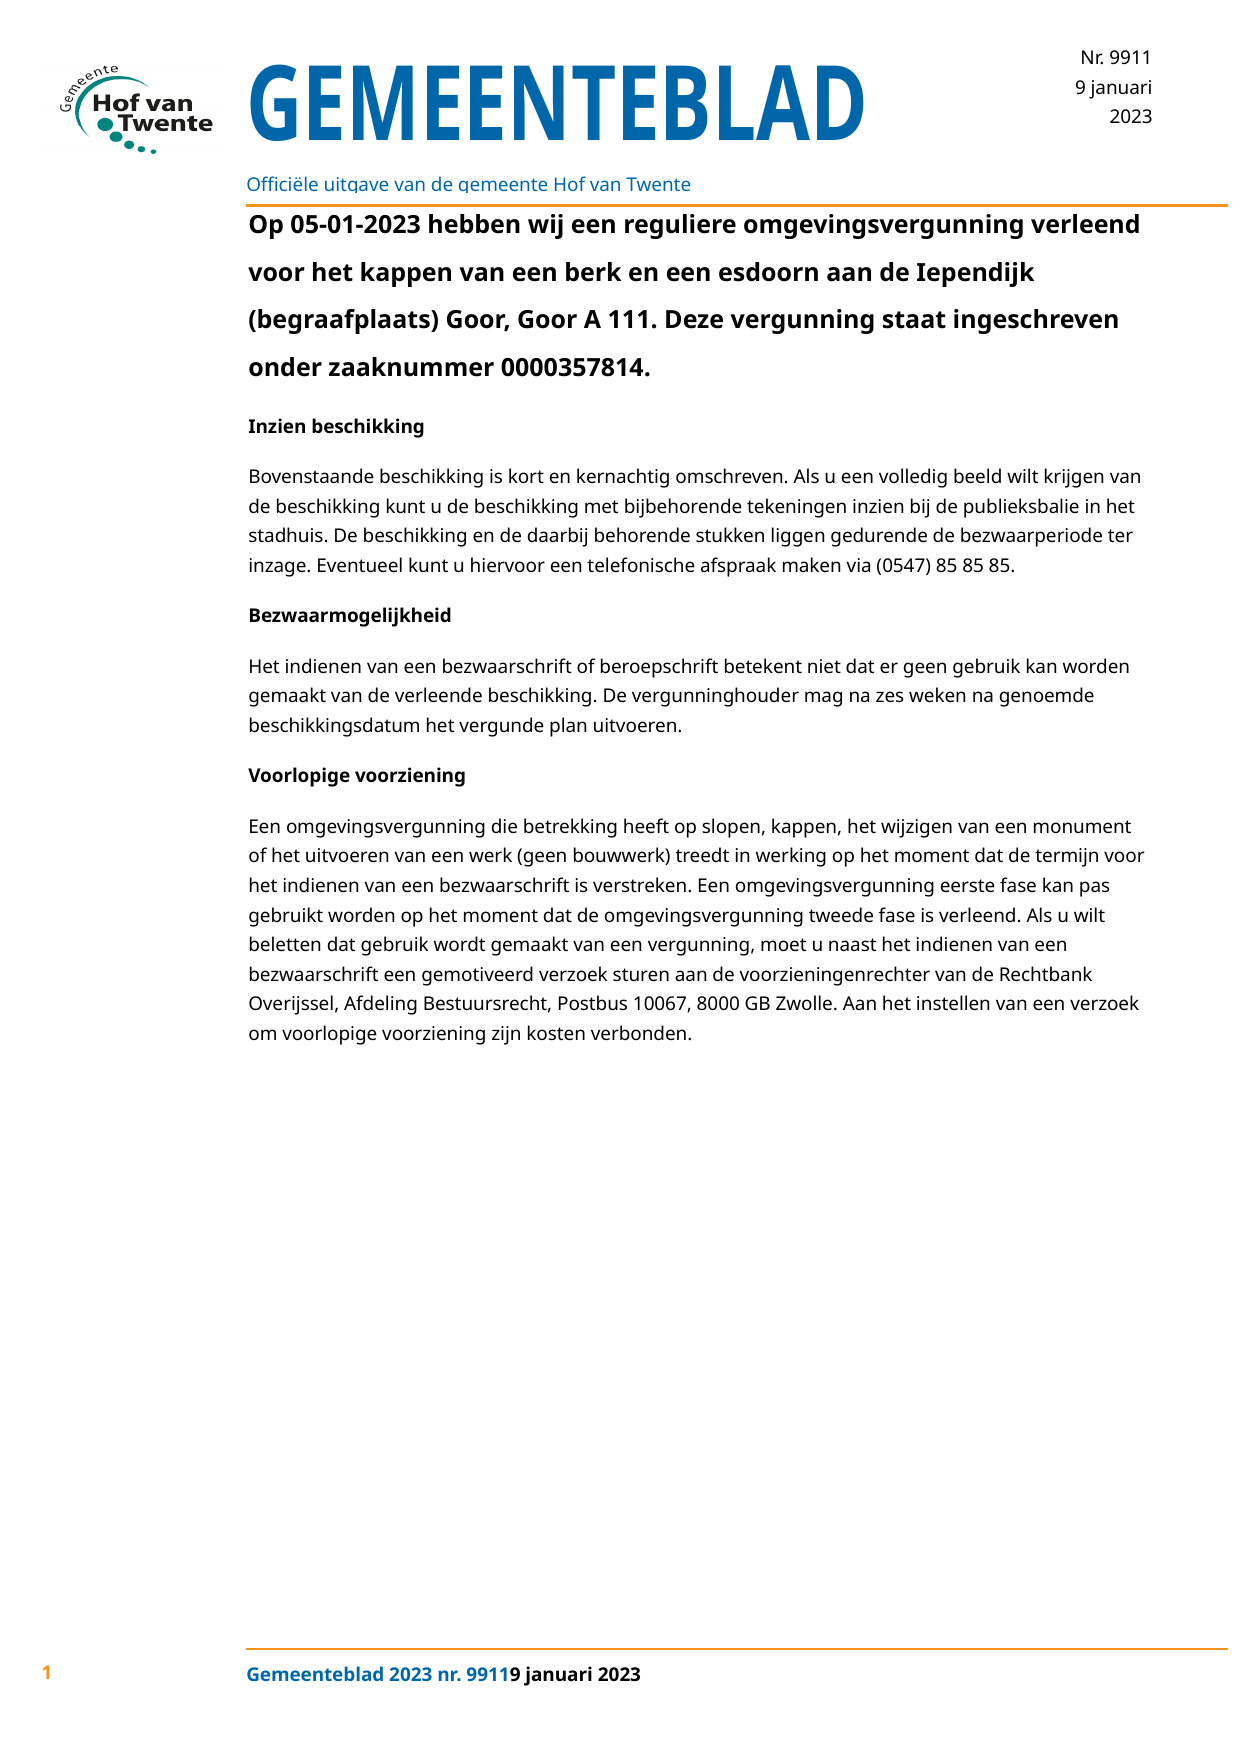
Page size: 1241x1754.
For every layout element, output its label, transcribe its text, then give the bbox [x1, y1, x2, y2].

text Een omgevingsvergunning die betrekking heeft op slopen, kappen, het wijzigen van een monument of het uitvoeren van een werk (geen bouwwerk) treedt in werking op het moment dat de termijn voor het indienen van een bezwaarschrift is verstreken. Een omgevingsvergunning eerste fase kan pas gebruikt worden op het moment dat de omgevingsvergunning tweede fase is verleend. Als u wilt beletten dat gebruik wordt gemaakt van een vergunning, moet u naast het indienen van een bezwaarschrift een gemotiveerd verzoek sturen aan de voorzieningenrechter van de Rechtbank Overijssel, Afdeling Bestuursrecht, Postbus 10067, 8000 GB Zwolle. Aan het instellen van een verzoek om voorlopige voorziening zijn kosten verbonden. [248, 813, 1152, 1046]
text Bezwaarmogelijkheid [248, 603, 1152, 628]
picture [41, 47, 231, 172]
text Inzien beschikking [248, 413, 1152, 439]
text Voorlopige voorziening [248, 763, 1152, 788]
text Het indienen van een bezwaarschrift of beroepschrift betekent niet dat er geen gebruik kan worden gemaakt van de verleende beschikking. De vergunninghouder mag na zes weken na genoemde beschikkingsdatum het vergunde plan uitvoeren. [248, 653, 1152, 738]
text Op 05-01-2023 hebben wij een reguliere omgevingsvergunning verleend voor het kappen van een berk en een esdoorn aan de Iependijk (begraafplaats) Goor, Goor A 111. Deze vergunning staat ingeschreven onder zaaknummer 0000357814. [248, 207, 1152, 384]
text Bovenstaande beschikking is kort en kernachtig omschreven. Als u een volledig beeld wilt krijgen van de beschikking kunt u de beschikking met bijbehorende tekeningen inzien bij de publieksbalie in het stadhuis. De beschikking en de daarbij behorende stukken liggen gedurende de bezwaarperiode ter inzage. Eventueel kunt u hiervoor een telefonische afspraak maken via (0547) 85 85 85. [248, 463, 1152, 578]
